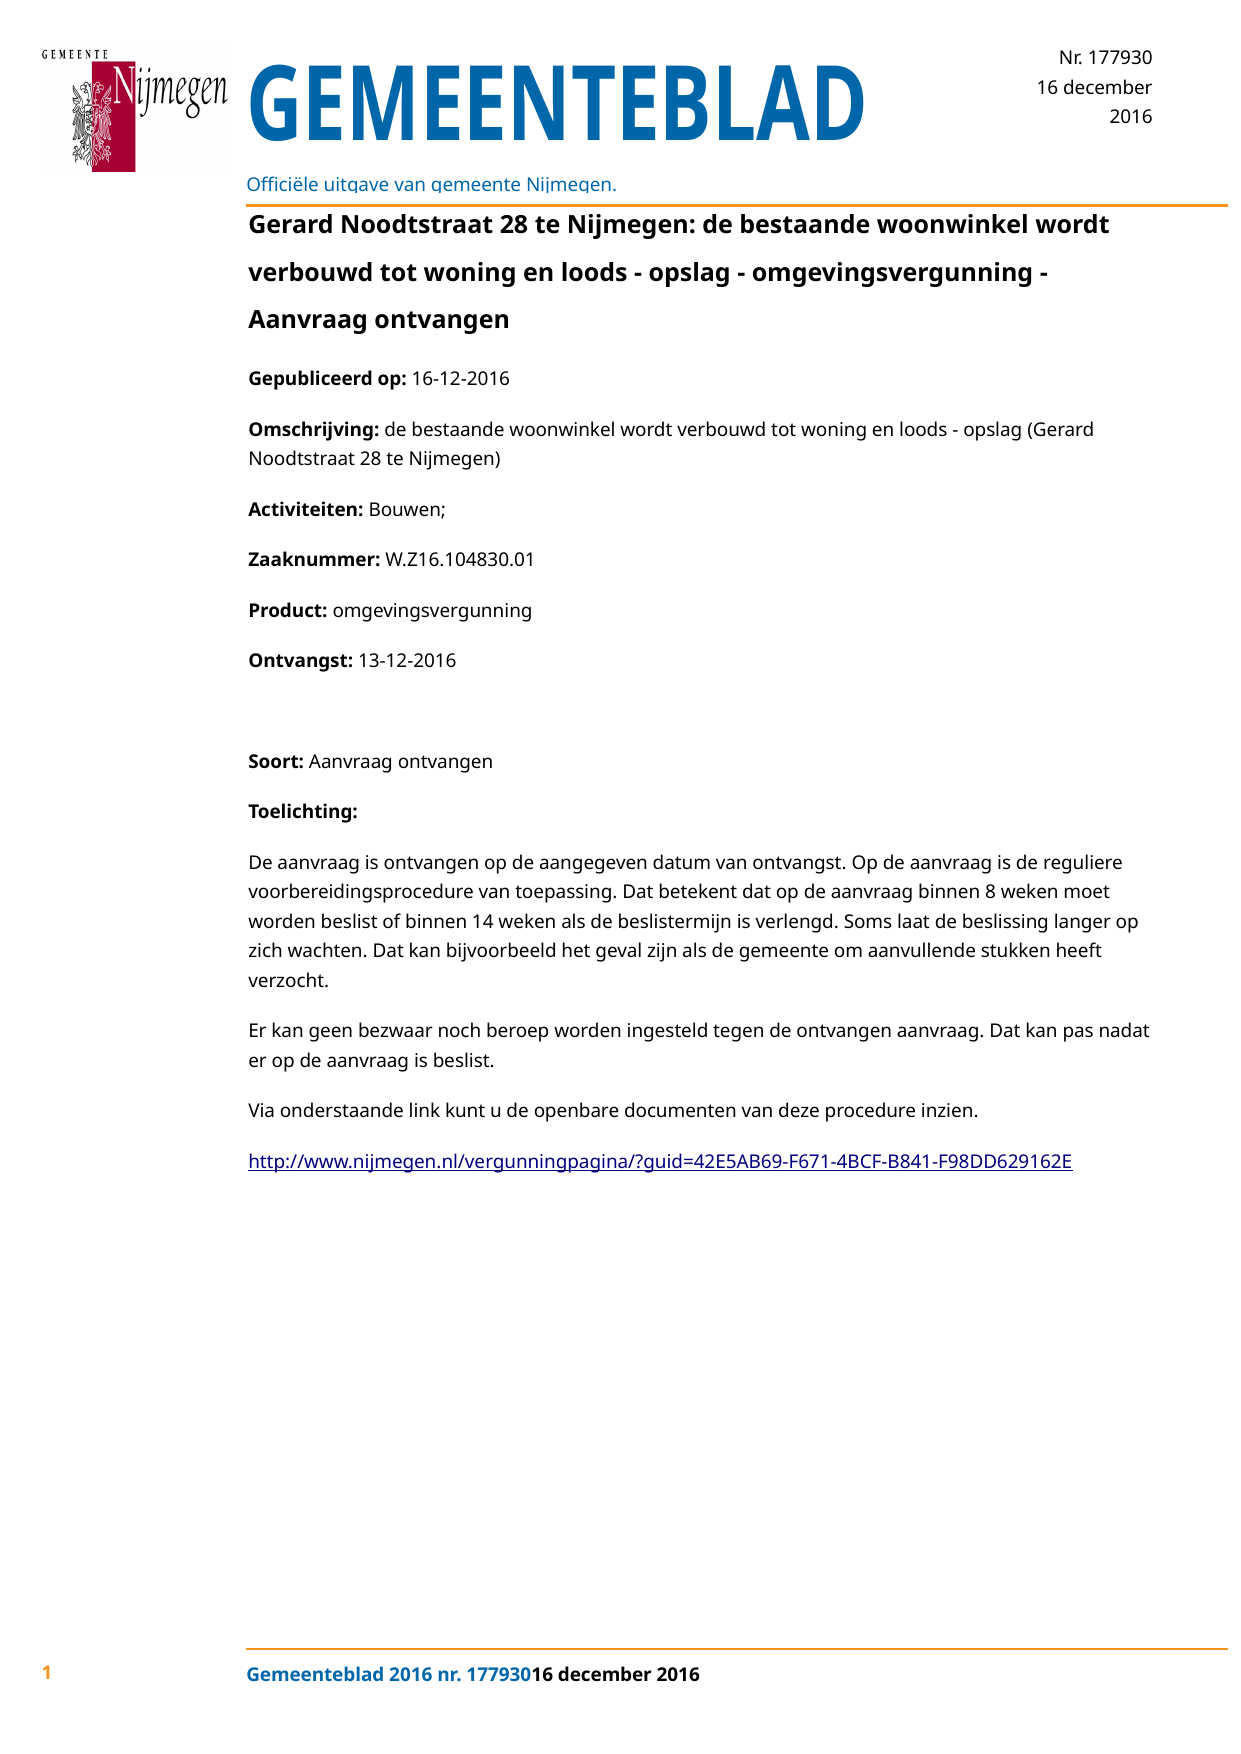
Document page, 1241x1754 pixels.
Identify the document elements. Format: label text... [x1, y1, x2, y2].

text Ontvangst: 13-12-2016 [248, 647, 1152, 673]
text Gepubliceerd op: 16-12-2016 [248, 366, 1152, 391]
text Soort: Aanvraag ontvangen [248, 748, 1152, 774]
picture [41, 47, 231, 172]
text Via onderstaande link kunt u de openbare documenten van deze procedure inzien. [248, 1098, 1152, 1123]
text http://www.nijmegen.nl/vergunningpagina/?guid=42E5AB69-F671-4BCF-B841-F98DD629162E [248, 1148, 1152, 1174]
text Toelichting: [248, 798, 1152, 824]
text Omschrijving: de bestaande woonwinkel wordt verbouwd tot woning en loods - opslag (Gerard Noodtstraat 28 te Nijmegen) [248, 416, 1152, 471]
text Gerard Noodtstraat 28 te Nijmegen: de bestaande woonwinkel wordt verbouwd tot woning en loods - opslag - omgevingsvergunning - Aanvraag ontvangen [248, 207, 1152, 336]
text Zaaknummer: W.Z16.104830.01 [248, 546, 1152, 572]
text Er kan geen bezwaar noch beroep worden ingesteld tegen de ontvangen aanvraag. Dat kan pas nadat er op de aanvraag is beslist. [248, 1018, 1152, 1073]
text Product: omgevingsvergunning [248, 597, 1152, 622]
text Activiteiten: Bouwen; [248, 496, 1152, 522]
text De aanvraag is ontvangen op de aangegeven datum van ontvangst. Op de aanvraag is de reguliere voorbereidingsprocedure van toepassing. Dat betekent dat op de aanvraag binnen 8 weken moet worden beslist of binnen 14 weken als de beslistermijn is verlengd. Soms laat de beslissing langer op zich wachten. Dat kan bijvoorbeeld het geval zijn als de gemeente om aanvullende stukken heeft verzocht. [248, 849, 1152, 993]
